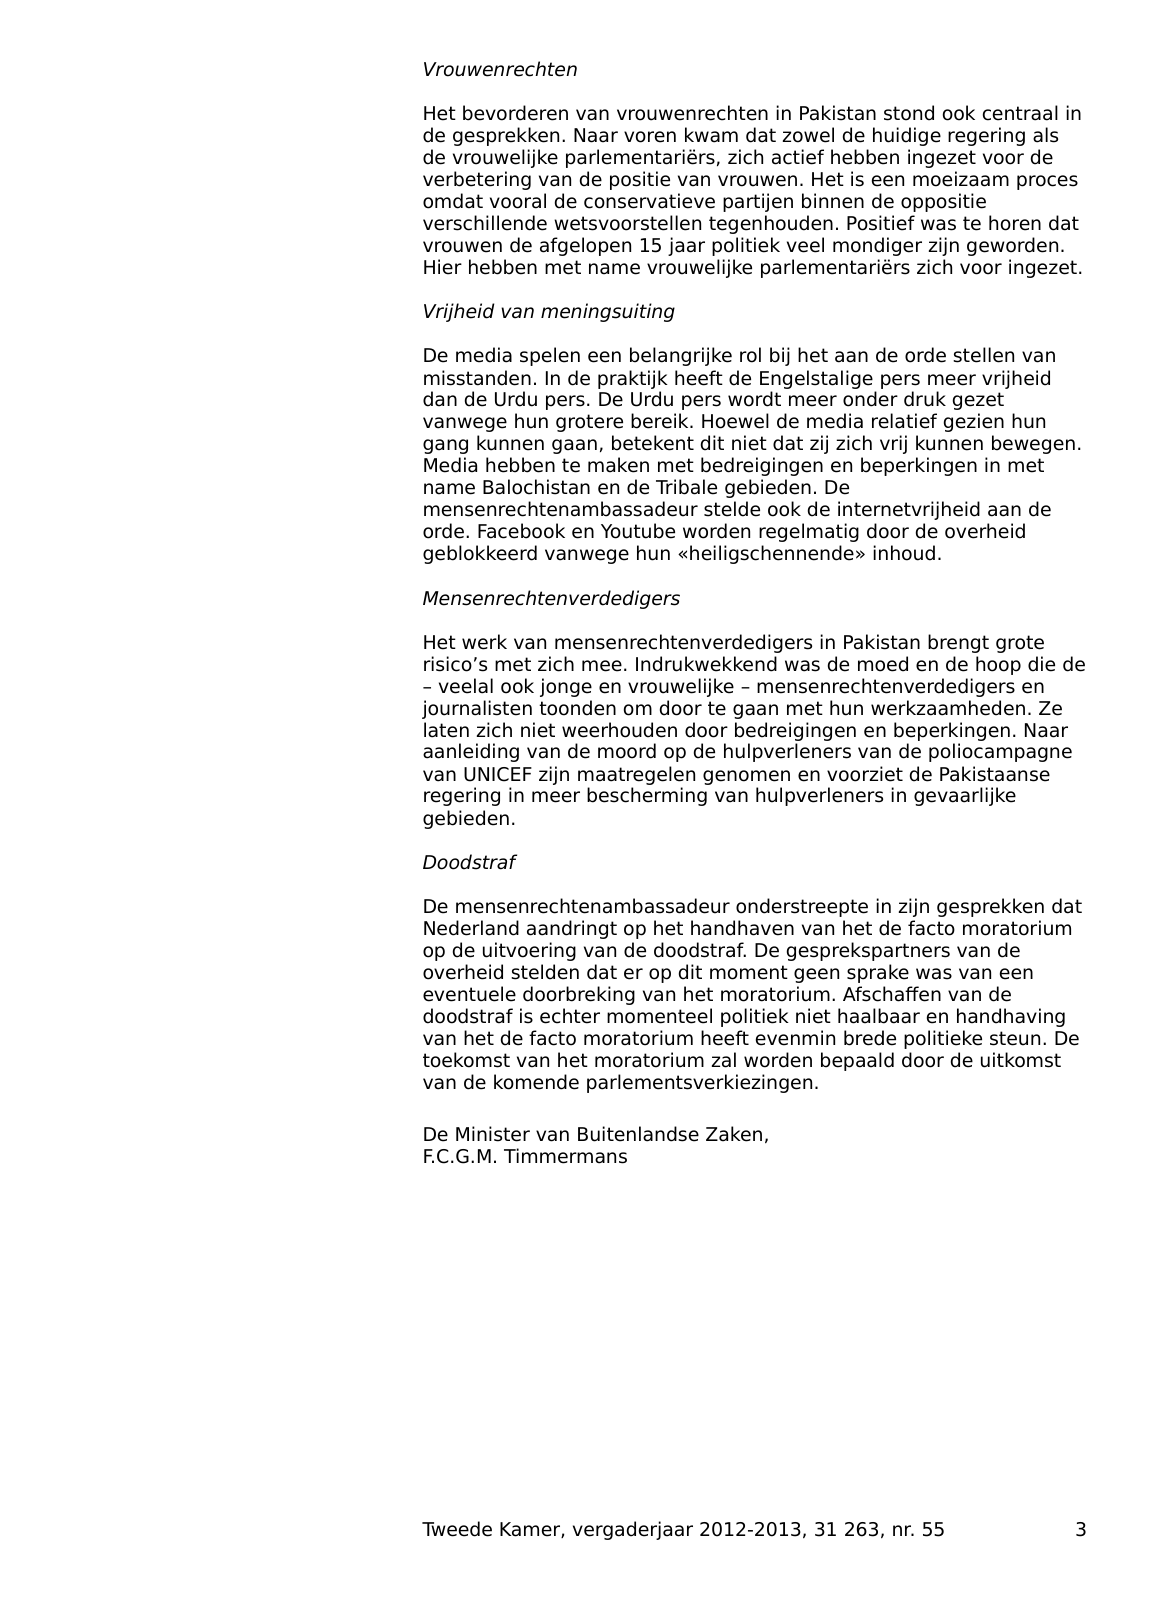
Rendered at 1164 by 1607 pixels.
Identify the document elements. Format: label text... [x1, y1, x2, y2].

text De Minister van Buitenlandse Zaken, F.C.G.M. Timmermans [422, 1123, 1087, 1167]
text Het bevorderen van vrouwenrechten in Pakistan stond ook centraal in de gesprekken. Naar voren kwam dat zowel de huidige regering als de vrouwelijke parlementariërs, zich actief hebben ingezet voor de verbetering van de positie van vrouwen. Het is een moeizaam proces omdat vooral de conservatieve partijen binnen de oppositie verschillende wetsvoorstellen tegenhouden. Positief was te horen dat vrouwen de afgelopen 15 jaar politiek veel mondiger zijn geworden. Hier hebben met name vrouwelijke parlementariërs zich voor ingezet. [422, 103, 1087, 279]
text Het werk van mensenrechtenverdedigers in Pakistan brengt grote risico’s met zich mee. Indrukwekkend was de moed en de hoop die de – veelal ook jonge en vrouwelijke – mensenrechtenverdedigers en journalisten toonden om door te gaan met hun werkzaamheden. Ze laten zich niet weerhouden door bedreigingen en beperkingen. Naar aanleiding van de moord op de hulpverleners van de poliocampagne van UNICEF zijn maatregelen genomen en voorziet de Pakistaanse regering in meer bescherming van hulpverleners in gevaarlijke gebieden. [422, 632, 1087, 829]
text De media spelen een belangrijke rol bij het aan de orde stellen van misstanden. In de praktijk heeft de Engelstalige pers meer vrijheid dan de Urdu pers. De Urdu pers wordt meer onder druk gezet vanwege hun grotere bereik. Hoewel de media relatief gezien hun gang kunnen gaan, betekent dit niet dat zij zich vrij kunnen bewegen. Media hebben te maken met bedreigingen en beperkingen in met name Balochistan en de Tribale gebieden. De mensenrechtenambassadeur stelde ook de internetvrijheid aan de orde. Facebook en Youtube worden regelmatig door de overheid geblokkeerd vanwege hun «heiligschennende» inhoud. [422, 345, 1087, 565]
subtitle Mensenrechtenverdedigers [422, 587, 1087, 609]
text De mensenrechtenambassadeur onderstreepte in zijn gesprekken dat Nederland aandringt op het handhaven van het de facto moratorium op de uitvoering van de doodstraf. De gesprekspartners van de overheid stelden dat er op dit moment geen sprake was van een eventuele doorbreking van het moratorium. Afschaffen van de doodstraf is echter momenteel politiek niet haalbaar en handhaving van het de facto moratorium heeft evenmin brede politieke steun. De toekomst van het moratorium zal worden bepaald door de uitkomst van de komende parlementsverkiezingen. [422, 896, 1087, 1093]
subtitle Doodstraf [422, 852, 1087, 873]
subtitle Vrouwenrechten [422, 59, 1087, 81]
subtitle Vrijheid van meningsuiting [422, 301, 1087, 323]
